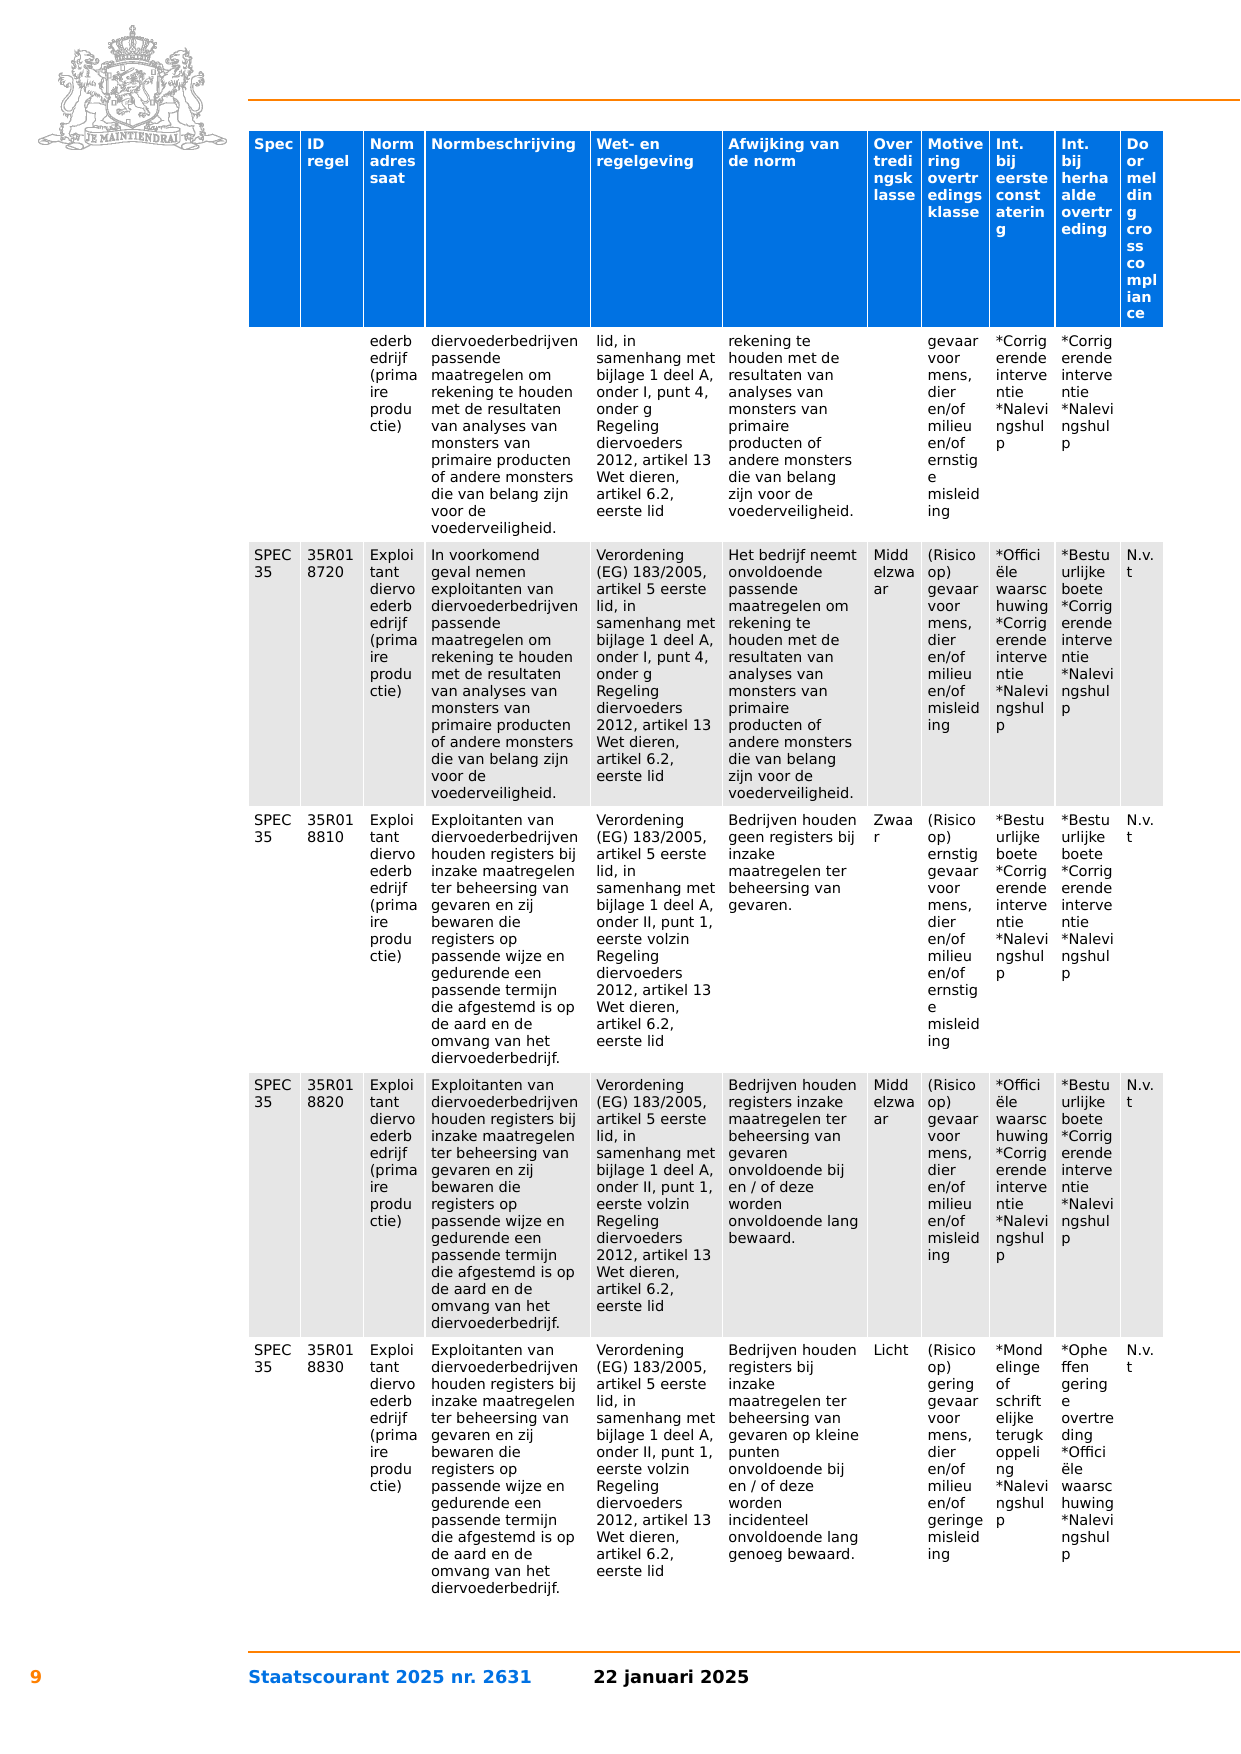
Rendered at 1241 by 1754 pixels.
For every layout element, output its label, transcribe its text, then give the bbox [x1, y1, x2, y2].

table_cell *Opheffen geringe overtreding *Officiële waarschuwing *Nalevingshulp [1056, 1338, 1120, 1602]
table_cell *Bestuurlijke boete *Corrigerende interventie *Nalevingshulp [1056, 808, 1120, 1071]
table_cell 35R018820 [301, 1073, 363, 1337]
table_header Normadressaat [364, 131, 424, 327]
table_header Int. bij eerste constatering [990, 131, 1054, 327]
table_cell lid, in samenhang met bijlage 1 deel A, onder I, punt 4, onder g Regeling diervoeders 2012, artikel 13 Wet dieren, artikel 6.2, eerste lid [591, 328, 722, 541]
table_cell Verordening (EG) 183/2005, artikel 5 eerste lid, in samenhang met bijlage 1 deel A, onder II, punt 1, eerste volzin Regeling diervoeders 2012, artikel 13 Wet dieren, artikel 6.2, eerste lid [591, 808, 722, 1071]
table_header Motivering overtredingsklasse [922, 131, 989, 327]
table_cell [249, 328, 300, 541]
table_cell *Corrigerende interventie *Nalevingshulp [990, 328, 1054, 541]
table_cell gevaar voor mens, dier en/of milieu en/of ernstige misleiding [922, 328, 989, 541]
table_cell 35R018720 [301, 542, 363, 806]
table_cell Het bedrijf neemt onvoldoende passende maatregelen om rekening te houden met de resultaten van analyses van monsters van primaire producten of andere monsters die van belang zijn voor de voederveiligheid. [723, 542, 867, 806]
table_cell Exploitanten van diervoederbedrijven houden registers bij inzake maatregelen ter beheersing van gevaren en zij bewaren die registers op passende wijze en gedurende een passende termijn die afgestemd is op de aard en de omvang van het diervoederbedrijf. [426, 1338, 590, 1602]
table_cell *Mondelinge of schriftelijke terugkoppeling *Nalevingshulp [990, 1338, 1054, 1602]
table_cell Bedrijven houden geen registers bij inzake maatregelen ter beheersing van gevaren. [723, 808, 867, 1071]
table_cell [301, 328, 363, 541]
table_header Spec [249, 131, 300, 327]
table_cell Exploitant diervoederbedrijf (primaire productie) [364, 542, 424, 806]
table_cell (Risico op) gevaar voor mens, dier en/of milieu en/of misleiding [922, 1073, 989, 1337]
table_cell Exploitant diervoederbedrijf (primaire productie) [364, 808, 424, 1071]
table_header Int. bij herhaalde overtreding [1056, 131, 1120, 327]
table_cell 35R018810 [301, 808, 363, 1071]
table_cell SPEC35 [249, 542, 300, 806]
table_cell (Risico op) ernstig gevaar voor mens, dier en/of milieu en/of ernstige misleiding [922, 808, 989, 1071]
table_cell Bedrijven houden registers bij inzake maatregelen ter beheersing van gevaren op kleine punten onvoldoende bij en / of deze worden incidenteel onvoldoende lang genoeg bewaard. [723, 1338, 867, 1602]
table_cell N.v.t [1121, 542, 1163, 806]
table_cell (Risico op) gering gevaar voor mens, dier en/of milieu en/of geringe misleiding [922, 1338, 989, 1602]
table_cell Verordening (EG) 183/2005, artikel 5 eerste lid, in samenhang met bijlage 1 deel A, onder I, punt 4, onder g Regeling diervoeders 2012, artikel 13 Wet dieren, artikel 6.2, eerste lid [591, 542, 722, 806]
table_header Wet- en regelgeving [591, 131, 722, 327]
table_header Overtredingsklasse [868, 131, 921, 327]
table_cell *Bestuurlijke boete *Corrigerende interventie *Nalevingshulp [1056, 1073, 1120, 1337]
table_cell *Officiële waarschuwing *Corrigerende interventie *Nalevingshulp [990, 1073, 1054, 1337]
table_cell SPEC35 [249, 1073, 300, 1337]
table_cell Verordening (EG) 183/2005, artikel 5 eerste lid, in samenhang met bijlage 1 deel A, onder II, punt 1, eerste volzin Regeling diervoeders 2012, artikel 13 Wet dieren, artikel 6.2, eerste lid [591, 1073, 722, 1337]
table_cell Verordening (EG) 183/2005, artikel 5 eerste lid, in samenhang met bijlage 1 deel A, onder II, punt 1, eerste volzin Regeling diervoeders 2012, artikel 13 Wet dieren, artikel 6.2, eerste lid [591, 1338, 722, 1602]
table_cell [1121, 328, 1163, 541]
picture [38, 25, 227, 150]
table_cell N.v.t [1121, 1338, 1163, 1602]
table_header Afwijking van de norm [723, 131, 867, 327]
table_cell rekening te houden met de resultaten van analyses van monsters van primaire producten of andere monsters die van belang zijn voor de voederveiligheid. [723, 328, 867, 541]
table_cell 35R018830 [301, 1338, 363, 1602]
table_cell Exploitant diervoederbedrijf (primaire productie) [364, 1073, 424, 1337]
table_cell Exploitanten van diervoederbedrijven houden registers bij inzake maatregelen ter beheersing van gevaren en zij bewaren die registers op passende wijze en gedurende een passende termijn die afgestemd is op de aard en de omvang van het diervoederbedrijf. [426, 1073, 590, 1337]
table_cell In voorkomend geval nemen exploitanten van diervoederbedrijven passende maatregelen om rekening te houden met de resultaten van analyses van monsters van primaire producten of andere monsters die van belang zijn voor de voederveiligheid. [426, 542, 590, 806]
table_cell [868, 328, 921, 541]
table_cell diervoederbedrijven passende maatregelen om rekening te houden met de resultaten van analyses van monsters van primaire producten of andere monsters die van belang zijn voor de voederveiligheid. [426, 328, 590, 541]
table_cell Exploitanten van diervoederbedrijven houden registers bij inzake maatregelen ter beheersing van gevaren en zij bewaren die registers op passende wijze en gedurende een passende termijn die afgestemd is op de aard en de omvang van het diervoederbedrijf. [426, 808, 590, 1071]
table_cell *Bestuurlijke boete *Corrigerende interventie *Nalevingshulp [990, 808, 1054, 1071]
table_cell Middelzwaar [868, 542, 921, 806]
table_cell SPEC35 [249, 808, 300, 1071]
table_cell (Risico op) gevaar voor mens, dier en/of milieu en/of misleiding [922, 542, 989, 806]
table_header Normbeschrijving [426, 131, 590, 327]
table_header ID regel [301, 131, 363, 327]
table_header Doormelding cross compliance [1121, 131, 1163, 327]
table_cell N.v.t [1121, 808, 1163, 1071]
table_cell Licht [868, 1338, 921, 1602]
table_cell Zwaar [868, 808, 921, 1071]
table_cell SPEC35 [249, 1338, 300, 1602]
table_cell Bedrijven houden registers inzake maatregelen ter beheersing van gevaren onvoldoende bij en / of deze worden onvoldoende lang bewaard. [723, 1073, 867, 1337]
table_cell *Bestuurlijke boete *Corrigerende interventie *Nalevingshulp [1056, 542, 1120, 806]
table_cell Middelzwaar [868, 1073, 921, 1337]
table_cell *Corrigerende interventie *Nalevingshulp [1056, 328, 1120, 541]
table_cell ederbedrijf (primaire productie) [364, 328, 424, 541]
table_cell *Officiële waarschuwing *Corrigerende interventie *Nalevingshulp [990, 542, 1054, 806]
table_cell Exploitant diervoederbedrijf (primaire productie) [364, 1338, 424, 1602]
table_cell N.v.t [1121, 1073, 1163, 1337]
